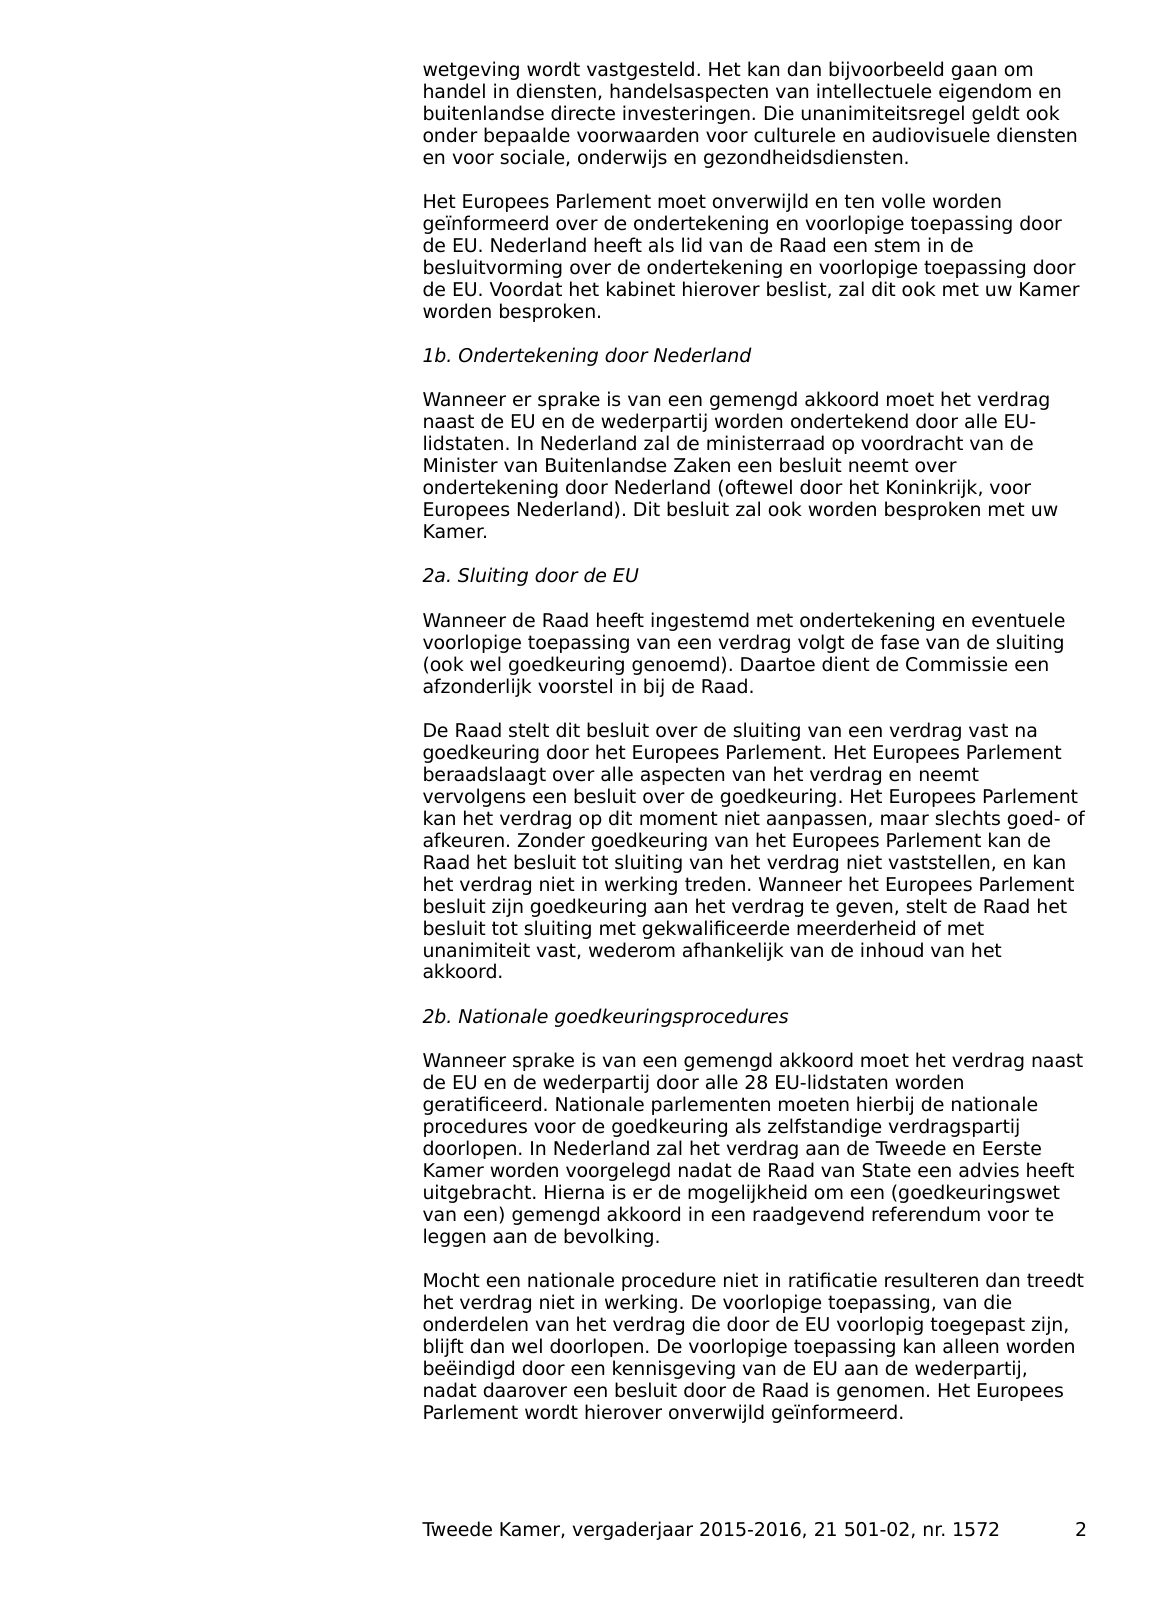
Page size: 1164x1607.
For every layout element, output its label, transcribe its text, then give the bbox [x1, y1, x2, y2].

text Het Europees Parlement moet onverwijld en ten volle worden geïnformeerd over de ondertekening en voorlopige toepassing door de EU. Nederland heeft als lid van de Raad een stem in de besluitvorming over de ondertekening en voorlopige toepassing door de EU. Voordat het kabinet hierover beslist, zal dit ook met uw Kamer worden besproken. [422, 191, 1087, 323]
text De Raad stelt dit besluit over de sluiting van een verdrag vast na goedkeuring door het Europees Parlement. Het Europees Parlement beraadslaagt over alle aspecten van het verdrag en neemt vervolgens een besluit over de goedkeuring. Het Europees Parlement kan het verdrag op dit moment niet aanpassen, maar slechts goed- of afkeuren. Zonder goedkeuring van het Europees Parlement kan de Raad het besluit tot sluiting van het verdrag niet vaststellen, en kan het verdrag niet in werking treden. Wanneer het Europees Parlement besluit zijn goedkeuring aan het verdrag te geven, stelt de Raad het besluit tot sluiting met gekwalificeerde meerderheid of met unanimiteit vast, wederom afhankelijk van de inhoud van het akkoord. [422, 720, 1087, 983]
text Wanneer de Raad heeft ingestemd met ondertekening en eventuele voorlopige toepassing van een verdrag volgt de fase van de sluiting (ook wel goedkeuring genoemd). Daartoe dient de Commissie een afzonderlijk voorstel in bij de Raad. [422, 609, 1087, 697]
text wetgeving wordt vastgesteld. Het kan dan bijvoorbeeld gaan om handel in diensten, handelsaspecten van intellectuele eigendom en buitenlandse directe investeringen. Die unanimiteitsregel geldt ook onder bepaalde voorwaarden voor culturele en audiovisuele diensten en voor sociale, onderwijs en gezondheidsdiensten. [422, 59, 1087, 169]
subtitle 1b. Ondertekening door Nederland [422, 345, 1087, 367]
text Wanneer er sprake is van een gemengd akkoord moet het verdrag naast de EU en de wederpartij worden ondertekend door alle EU-lidstaten. In Nederland zal de ministerraad op voordracht van de Minister van Buitenlandse Zaken een besluit neemt over ondertekening door Nederland (oftewel door het Koninkrijk, voor Europees Nederland). Dit besluit zal ook worden besproken met uw Kamer. [422, 389, 1087, 543]
subtitle 2a. Sluiting door de EU [422, 565, 1087, 587]
text Mocht een nationale procedure niet in ratificatie resulteren dan treedt het verdrag niet in werking. De voorlopige toepassing, van die onderdelen van het verdrag die door de EU voorlopig toegepast zijn, blijft dan wel doorlopen. De voorlopige toepassing kan alleen worden beëindigd door een kennisgeving van de EU aan de wederpartij, nadat daarover een besluit door de Raad is genomen. Het Europees Parlement wordt hierover onverwijld geïnformeerd. [422, 1270, 1087, 1424]
text Wanneer sprake is van een gemengd akkoord moet het verdrag naast de EU en de wederpartij door alle 28 EU-lidstaten worden geratificeerd. Nationale parlementen moeten hierbij de nationale procedures voor de goedkeuring als zelfstandige verdragspartij doorlopen. In Nederland zal het verdrag aan de Tweede en Eerste Kamer worden voorgelegd nadat de Raad van State een advies heeft uitgebracht. Hierna is er de mogelijkheid om een (goedkeuringswet van een) gemengd akkoord in een raadgevend referendum voor te leggen aan de bevolking. [422, 1050, 1087, 1248]
subtitle 2b. Nationale goedkeuringsprocedures [422, 1006, 1087, 1028]
